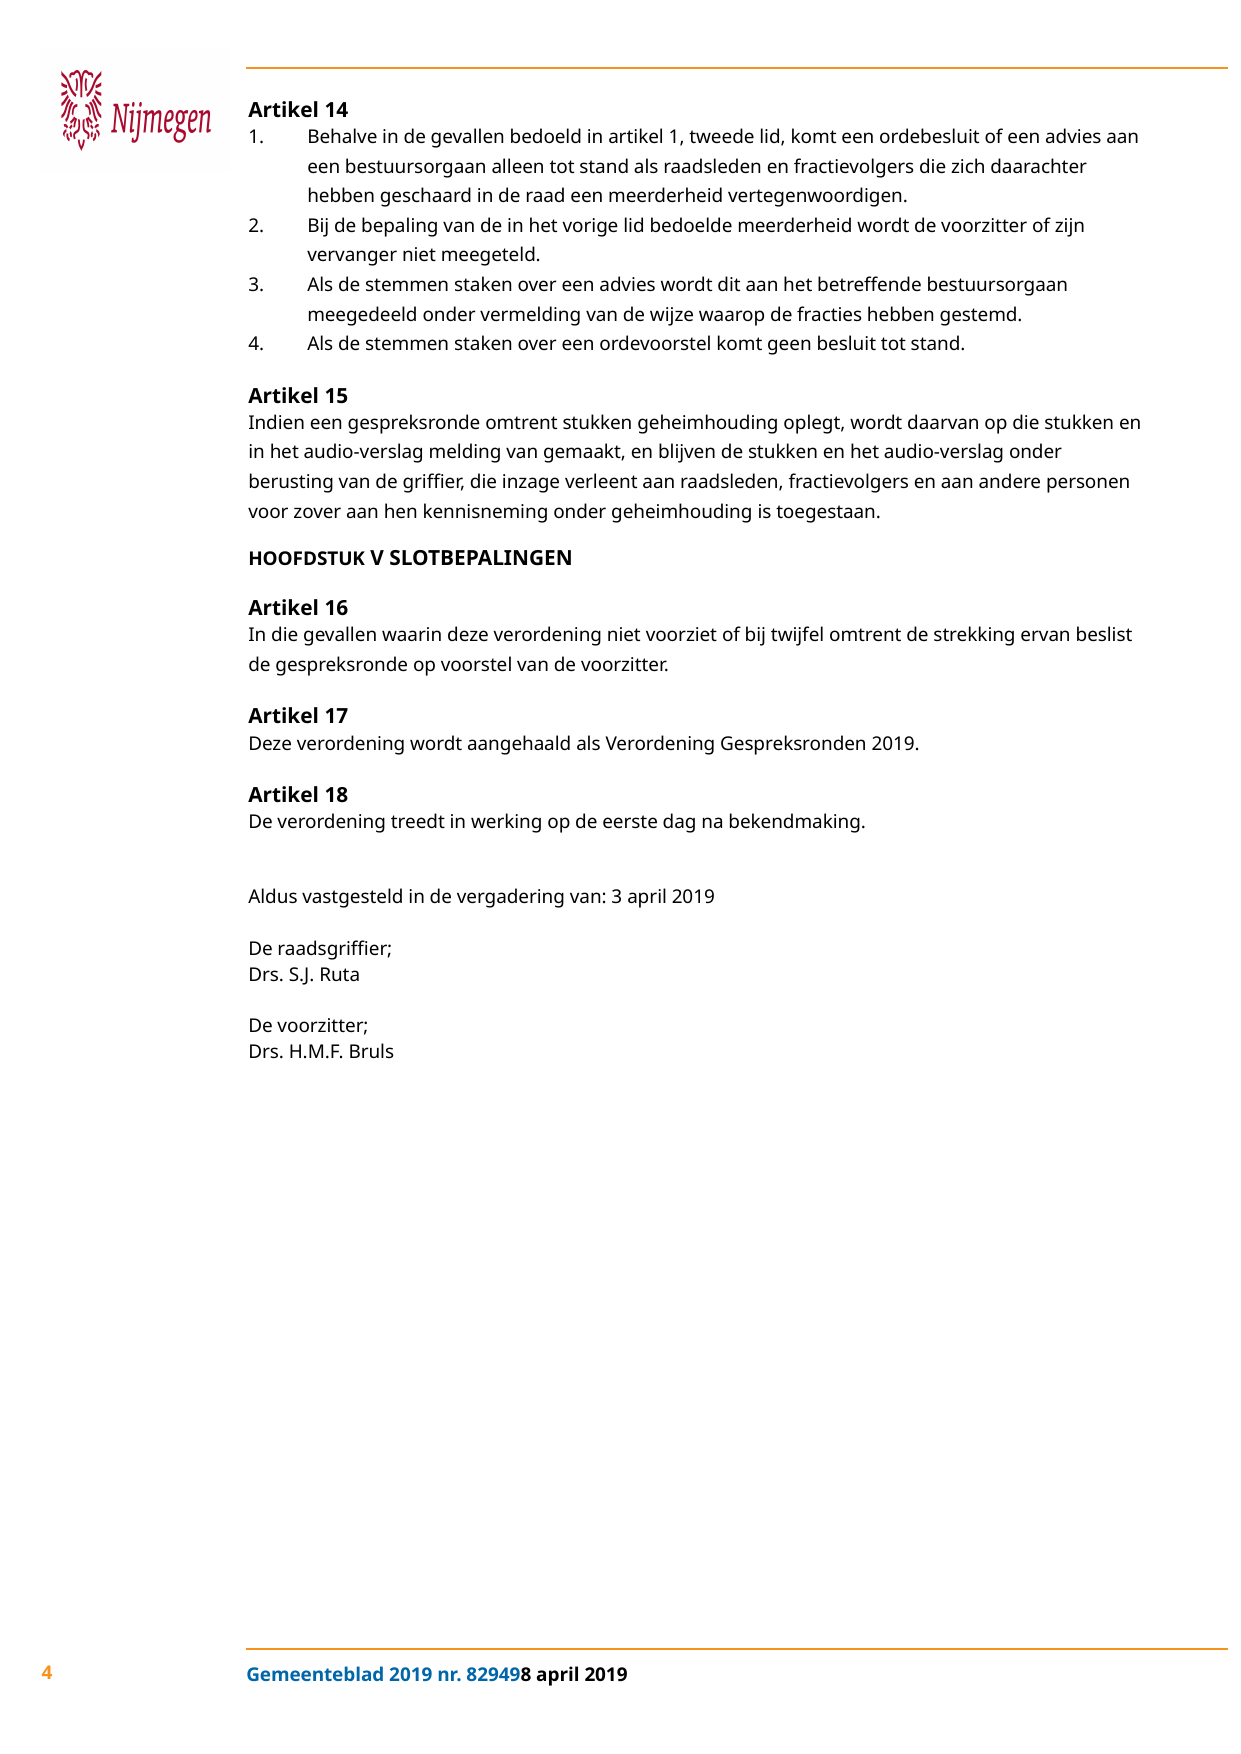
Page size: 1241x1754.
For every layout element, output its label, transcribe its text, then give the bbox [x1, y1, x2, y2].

list Als de stemmen staken over een advies wordt dit aan het betreffende bestuursorgaan meegedeeld onder vermelding van de wijze waarop de fracties hebben gestemd. [248, 271, 1152, 326]
text Artikel 18 [248, 780, 1152, 808]
text In die gevallen waarin deze verordening niet voorziet of bij twijfel omtrent de strekking ervan beslist de gespreksronde op voorstel van de voorzitter. [248, 621, 1152, 677]
text Drs. S.J. Ruta [248, 961, 1152, 987]
list Bij de bepaling van de in het vorige lid bedoelde meerderheid wordt de voorzitter of zijn vervanger niet meegeteld. [248, 212, 1152, 267]
text Artikel 17 [248, 701, 1152, 730]
text Aldus vastgesteld in de vergadering van: 3 april 2019 [248, 884, 1152, 909]
text Artikel 16 [248, 593, 1152, 621]
text De verordening treedt in werking op de eerste dag na bekendmaking. [248, 808, 1152, 834]
text Artikel 14 [248, 95, 1152, 123]
text Indien een gespreksronde omtrent stukken geheimhouding oplegt, wordt daarvan op die stukken en in het audio-verslag melding van gemaakt, en blijven de stukken en het audio-verslag onder berusting van de griffier, die inzage verleent aan raadsleden, fractievolgers en aan andere personen voor zover aan hen kennisneming onder geheimhouding is toegestaan. [248, 409, 1152, 524]
text De raadsgriffier; [248, 935, 1152, 961]
picture [41, 47, 231, 172]
text Artikel 15 [248, 381, 1152, 409]
text Drs. H.M.F. Bruls [248, 1038, 1152, 1064]
list Behalve in de gevallen bedoeld in artikel 1, tweede lid, komt een ordebesluit of een advies aan een bestuursorgaan alleen tot stand als raadsleden en fractievolgers die zich daarachter hebben geschaard in de raad een meerderheid vertegenwoordigen. [248, 123, 1152, 208]
text Deze verordening wordt aangehaald als Verordening Gespreksronden 2019. [248, 730, 1152, 755]
text HOOFDSTUK V SLOTBEPALINGEN [248, 543, 1152, 572]
text De voorzitter; [248, 1012, 1152, 1038]
list Als de stemmen staken over een ordevoorstel komt geen besluit tot stand. [248, 330, 1152, 356]
